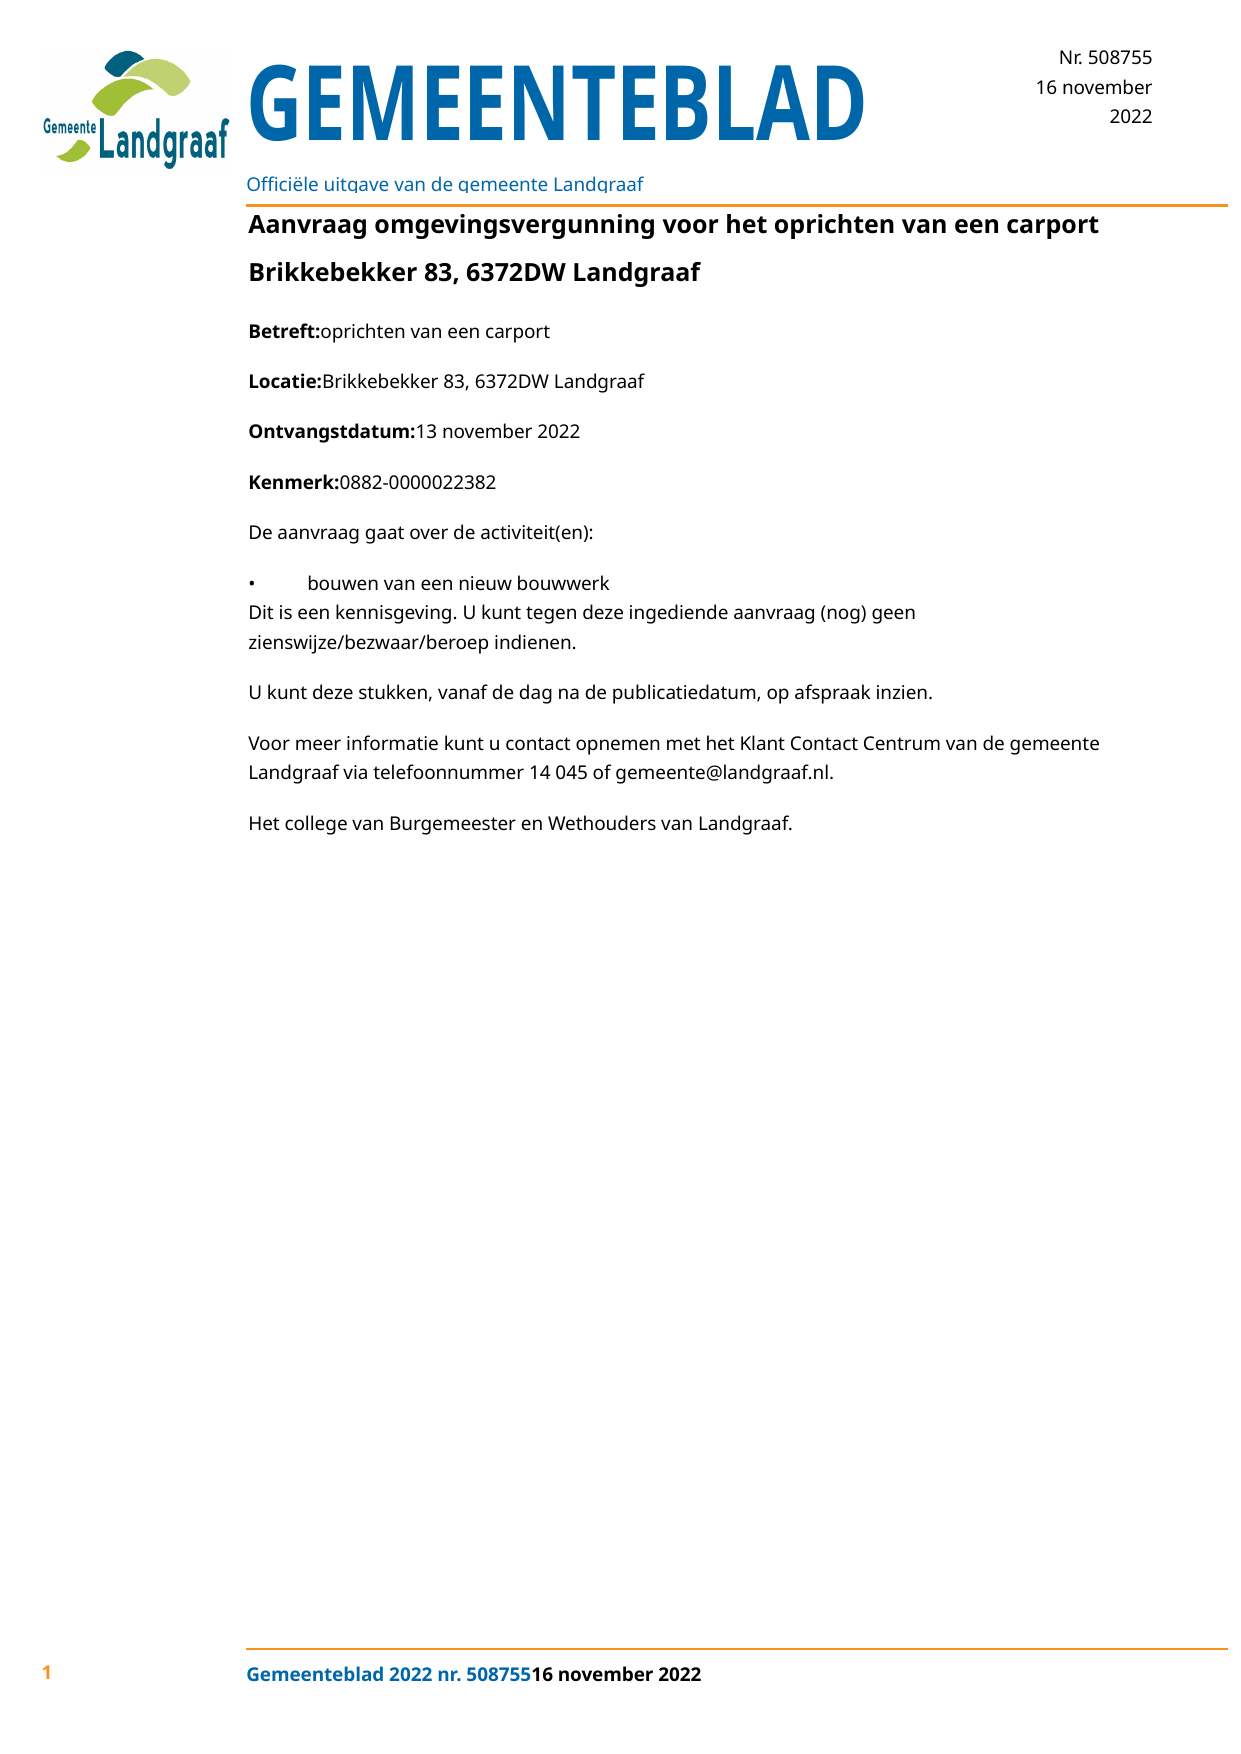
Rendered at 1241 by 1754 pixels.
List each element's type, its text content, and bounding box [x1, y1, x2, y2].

text Betreft:oprichten van een carport [248, 318, 1152, 344]
text Dit is een kennisgeving. U kunt tegen deze ingediende aanvraag (nog) geen zienswijze/bezwaar/beroep indienen. [248, 599, 1152, 655]
text Het college van Burgemeester en Wethouders van Landgraaf. [248, 810, 1152, 836]
text U kunt deze stukken, vanaf de dag na de publicatiedatum, op afspraak inzien. [248, 679, 1152, 705]
text De aanvraag gaat over de activiteit(en): [248, 519, 1152, 545]
list bouwen van een nieuw bouwwerk [248, 570, 1152, 596]
text Kenmerk:0882-0000022382 [248, 469, 1152, 495]
text Locatie:Brikkebekker 83, 6372DW Landgraaf [248, 368, 1152, 394]
text Voor meer informatie kunt u contact opnemen met het Klant Contact Centrum van de gemeente Landgraaf via telefoonnummer 14 045 of gemeente@landgraaf.nl. [248, 730, 1152, 785]
text Aanvraag omgevingsvergunning voor het oprichten van een carport Brikkebekker 83, 6372DW Landgraaf [248, 207, 1152, 288]
picture [41, 47, 231, 172]
text Ontvangstdatum:13 november 2022 [248, 419, 1152, 444]
